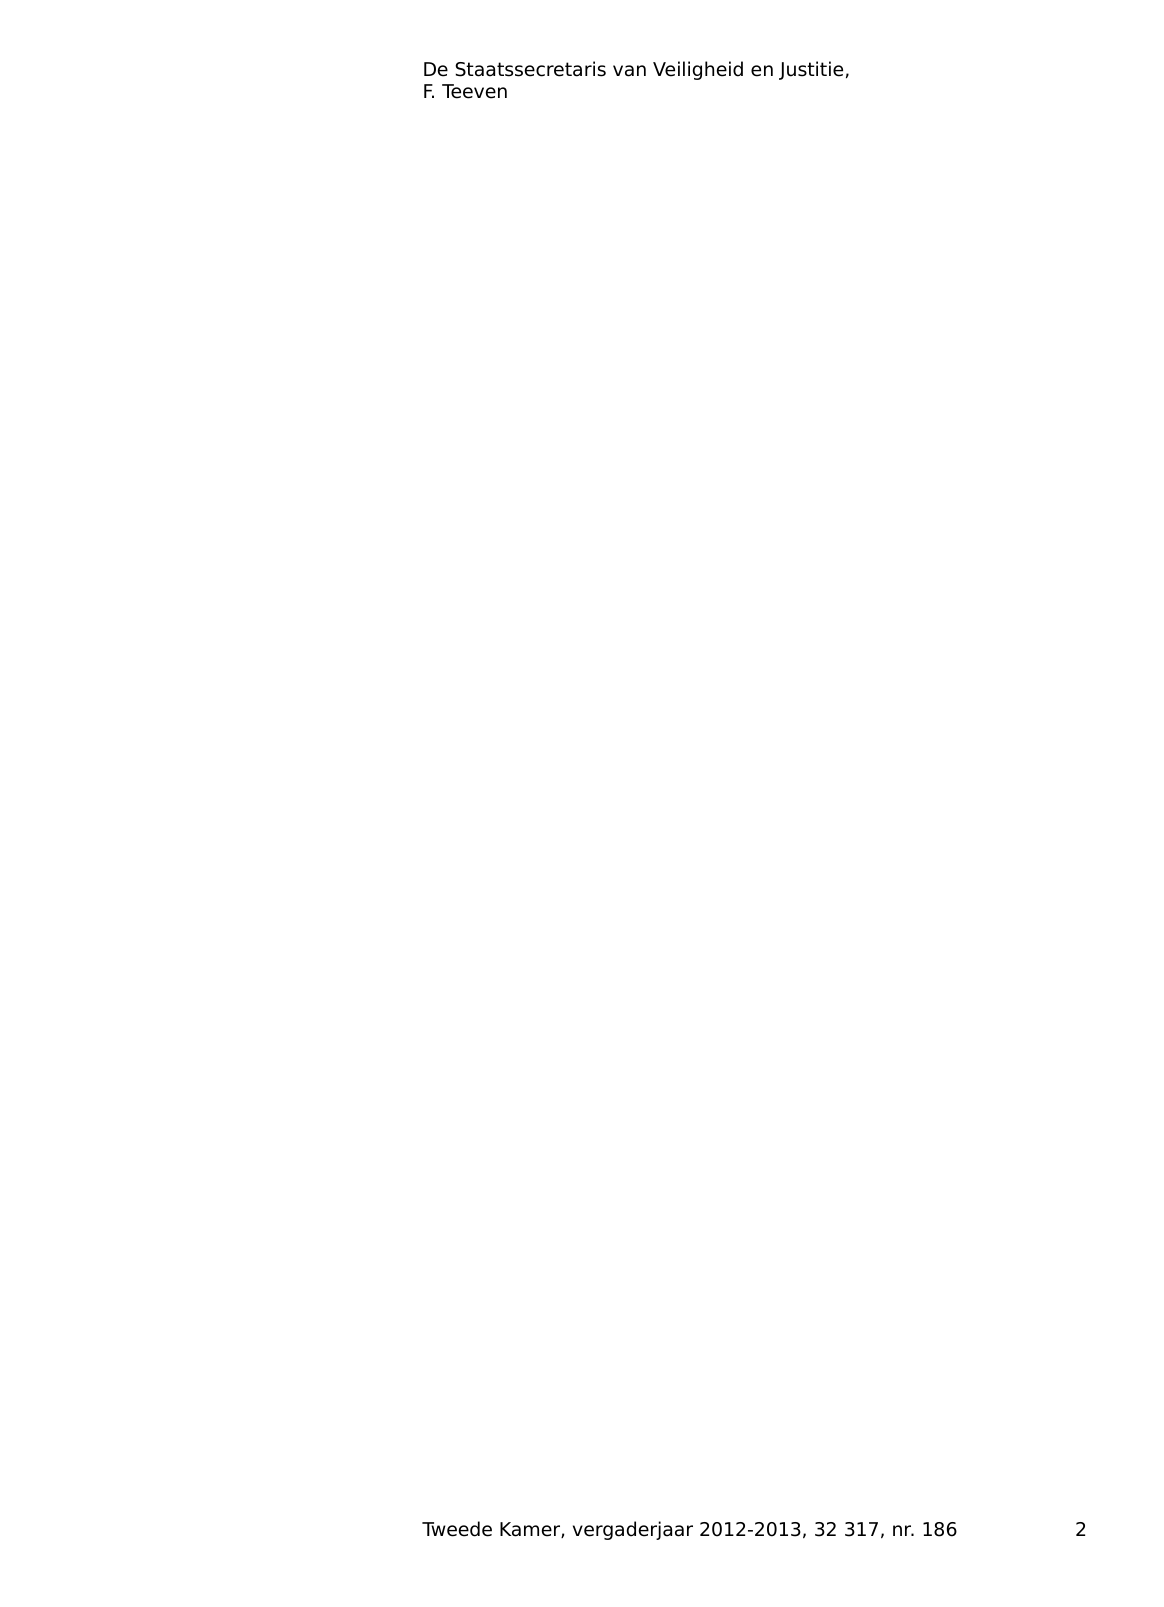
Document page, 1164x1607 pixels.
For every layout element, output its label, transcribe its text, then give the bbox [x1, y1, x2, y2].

text De Staatssecretaris van Veiligheid en Justitie, F. Teeven [422, 59, 1087, 103]
